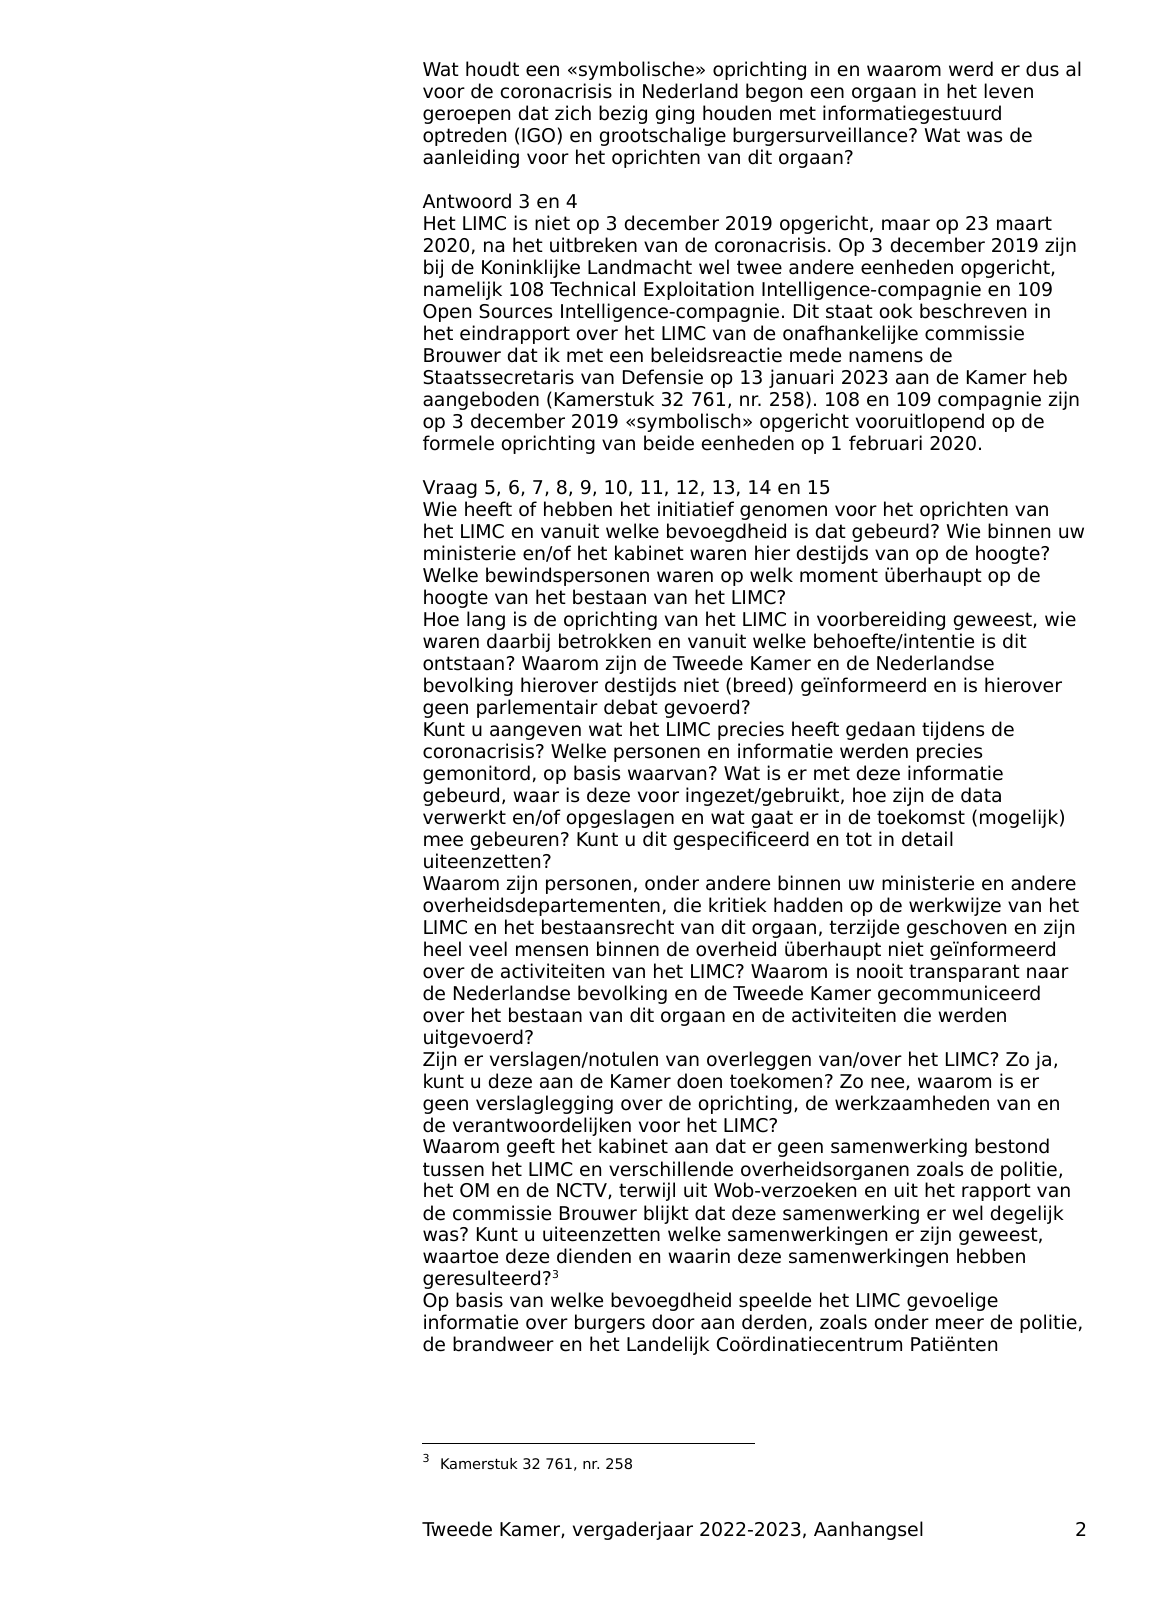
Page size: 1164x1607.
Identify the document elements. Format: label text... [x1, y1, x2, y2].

text Wat houdt een «symbolische» oprichting in en waarom werd er dus al voor de coronacrisis in Nederland begon een orgaan in het leven geroepen dat zich bezig ging houden met informatiegestuurd optreden (IGO) en grootschalige burgersurveillance? Wat was de aanleiding voor het oprichten van dit orgaan? [422, 59, 1087, 169]
text Antwoord 3 en 4 [422, 191, 1087, 213]
text Waarom geeft het kabinet aan dat er geen samenwerking bestond tussen het LIMC en verschillende overheidsorganen zoals de politie, het OM en de NCTV, terwijl uit Wob-verzoeken en uit het rapport van de commissie Brouwer blijkt dat deze samenwerking er wel degelijk was? Kunt u uiteenzetten welke samenwerkingen er zijn geweest, waartoe deze dienden en waarin deze samenwerkingen hebben geresulteerd? [422, 1136, 1087, 1290]
text Kunt u aangeven wat het LIMC precies heeft gedaan tijdens de coronacrisis? Welke personen en informatie werden precies gemonitord, op basis waarvan? Wat is er met deze informatie gebeurd, waar is deze voor ingezet/gebruikt, hoe zijn de data verwerkt en/of opgeslagen en wat gaat er in de toekomst (mogelijk) mee gebeuren? Kunt u dit gespecificeerd en tot in detail uiteenzetten? [422, 719, 1087, 873]
text Hoe lang is de oprichting van het LIMC in voorbereiding geweest, wie waren daarbij betrokken en vanuit welke behoefte/intentie is dit ontstaan? Waarom zijn de Tweede Kamer en de Nederlandse bevolking hierover destijds niet (breed) geïnformeerd en is hierover geen parlementair debat gevoerd? [422, 609, 1087, 719]
text Vraag 5, 6, 7, 8, 9, 10, 11, 12, 13, 14 en 15 [422, 477, 1087, 499]
text Wie heeft of hebben het initiatief genomen voor het oprichten van het LIMC en vanuit welke bevoegdheid is dat gebeurd? Wie binnen uw ministerie en/of het kabinet waren hier destijds van op de hoogte? Welke bewindspersonen waren op welk moment überhaupt op de hoogte van het bestaan van het LIMC? [422, 499, 1087, 609]
text Waarom zijn personen, onder andere binnen uw ministerie en andere overheidsdepartementen, die kritiek hadden op de werkwijze van het LIMC en het bestaansrecht van dit orgaan, terzijde geschoven en zijn heel veel mensen binnen de overheid überhaupt niet geïnformeerd over de activiteiten van het LIMC? Waarom is nooit transparant naar de Nederlandse bevolking en de Tweede Kamer gecommuniceerd over het bestaan van dit orgaan en de activiteiten die werden uitgevoerd? [422, 873, 1087, 1048]
text Het LIMC is niet op 3 december 2019 opgericht, maar op 23 maart 2020, na het uitbreken van de coronacrisis. Op 3 december 2019 zijn bij de Koninklijke Landmacht wel twee andere eenheden opgericht, namelijk 108 Technical Exploitation Intelligence-compagnie en 109 Open Sources Intelligence-compagnie. Dit staat ook beschreven in het eindrapport over het LIMC van de onafhankelijke commissie Brouwer dat ik met een beleidsreactie mede namens de Staatssecretaris van Defensie op 13 januari 2023 aan de Kamer heb aangeboden (Kamerstuk 32 761, nr. 258). 108 en 109 compagnie zijn op 3 december 2019 «symbolisch» opgericht vooruitlopend op de formele oprichting van beide eenheden op 1 februari 2020. [422, 213, 1087, 455]
text Zijn er verslagen/notulen van overleggen van/over het LIMC? Zo ja, kunt u deze aan de Kamer doen toekomen? Zo nee, waarom is er geen verslaglegging over de oprichting, de werkzaamheden van en de verantwoordelijken voor het LIMC? [422, 1048, 1087, 1136]
text Kamerstuk 32 761, nr. 258 [422, 1452, 1087, 1474]
text Op basis van welke bevoegdheid speelde het LIMC gevoelige informatie over burgers door aan derden, zoals onder meer de politie, de brandweer en het Landelijk Coördinatiecentrum Patiënten [422, 1290, 1087, 1356]
